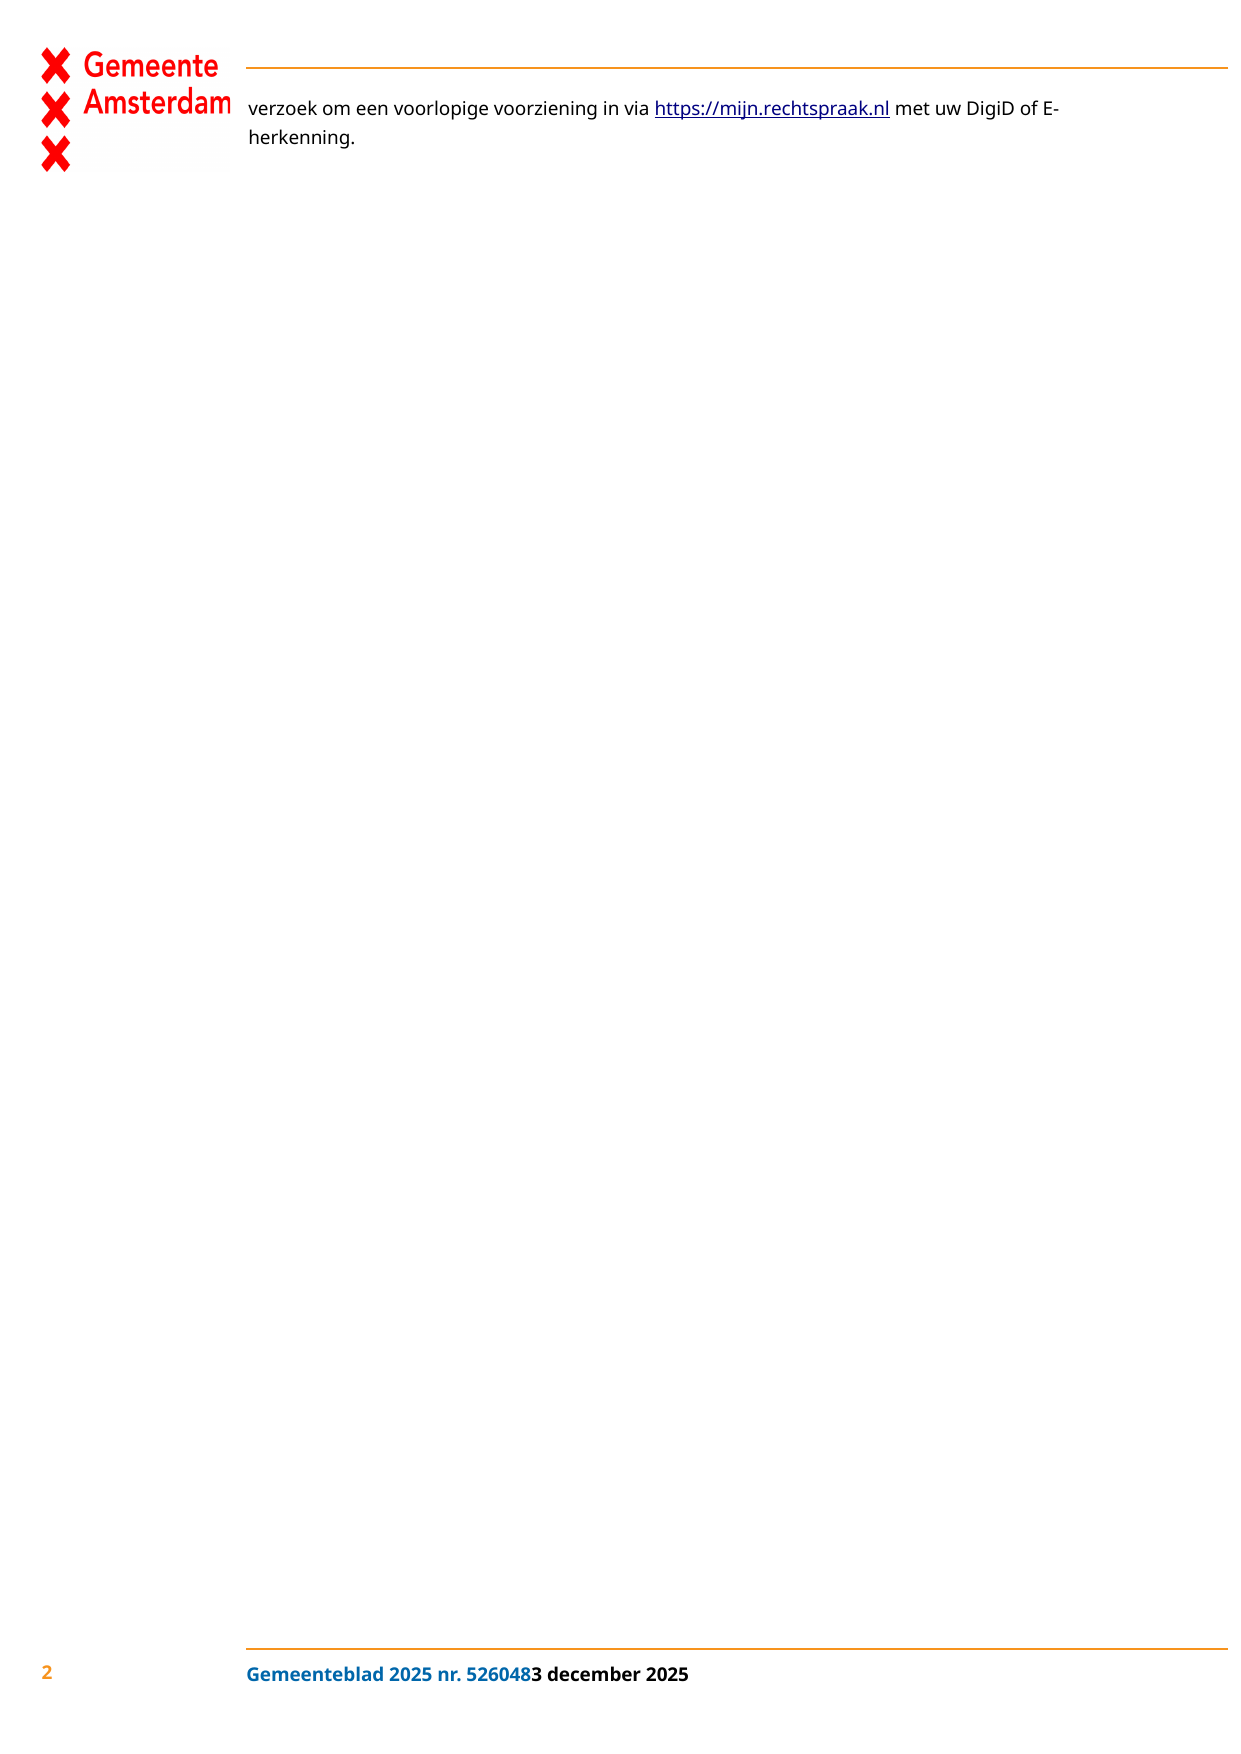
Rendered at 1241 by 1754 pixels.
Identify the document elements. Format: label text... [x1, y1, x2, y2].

text verzoek om een voorlopige voorziening in via https://mijn.rechtspraak.nl met uw DigiD of E-herkenning. [248, 95, 1152, 150]
picture [41, 47, 231, 172]
